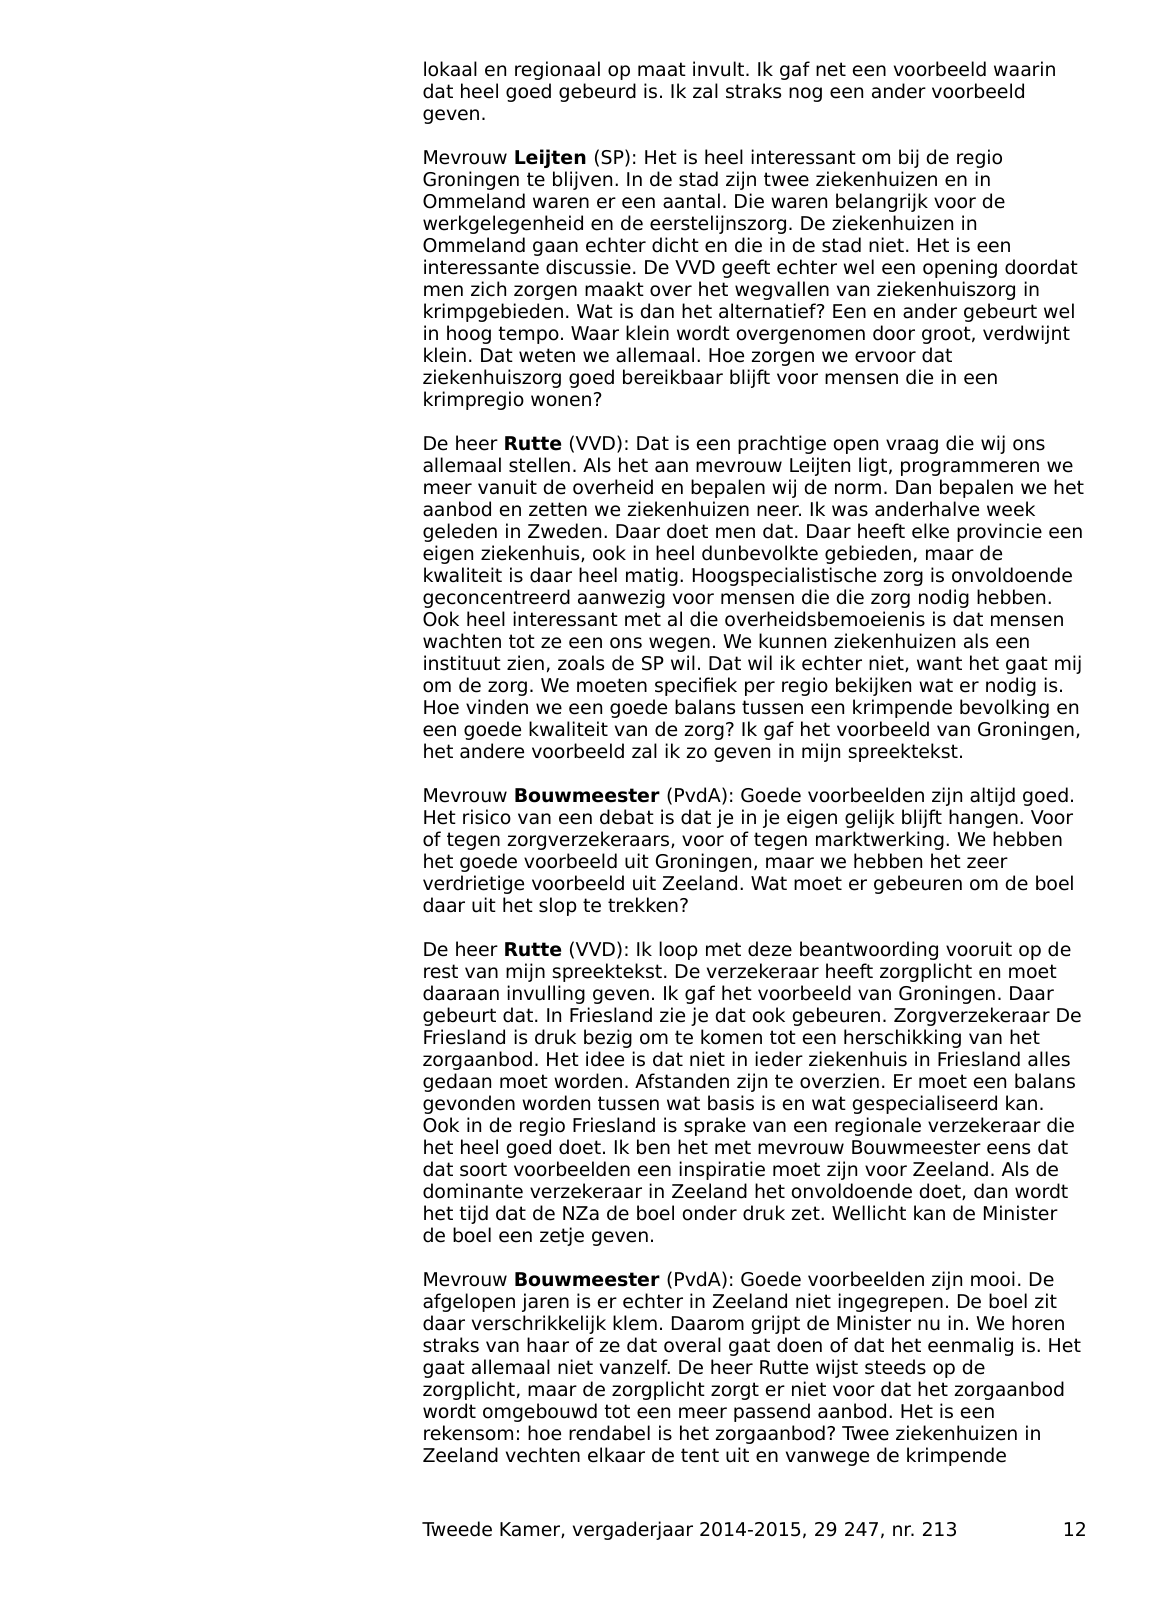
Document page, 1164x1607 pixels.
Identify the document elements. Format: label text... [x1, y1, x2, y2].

text De heer Rutte (VVD): Dat is een prachtige open vraag die wij ons allemaal stellen. Als het aan mevrouw Leijten ligt, programmeren we meer vanuit de overheid en bepalen wij de norm. Dan bepalen we het aanbod en zetten we ziekenhuizen neer. Ik was anderhalve week geleden in Zweden. Daar doet men dat. Daar heeft elke provincie een eigen ziekenhuis, ook in heel dunbevolkte gebieden, maar de kwaliteit is daar heel matig. Hoogspecialistische zorg is onvoldoende geconcentreerd aanwezig voor mensen die die zorg nodig hebben. Ook heel interessant met al die overheidsbemoeienis is dat mensen wachten tot ze een ons wegen. We kunnen ziekenhuizen als een instituut zien, zoals de SP wil. Dat wil ik echter niet, want het gaat mij om de zorg. We moeten specifiek per regio bekijken wat er nodig is. Hoe vinden we een goede balans tussen een krimpende bevolking en een goede kwaliteit van de zorg? Ik gaf het voorbeeld van Groningen, het andere voorbeeld zal ik zo geven in mijn spreektekst. [422, 433, 1087, 763]
text De heer Rutte (VVD): Ik loop met deze beantwoording vooruit op de rest van mijn spreektekst. De verzekeraar heeft zorgplicht en moet daaraan invulling geven. Ik gaf het voorbeeld van Groningen. Daar gebeurt dat. In Friesland zie je dat ook gebeuren. Zorgverzekeraar De Friesland is druk bezig om te komen tot een herschikking van het zorgaanbod. Het idee is dat niet in ieder ziekenhuis in Friesland alles gedaan moet worden. Afstanden zijn te overzien. Er moet een balans gevonden worden tussen wat basis is en wat gespecialiseerd kan. Ook in de regio Friesland is sprake van een regionale verzekeraar die het heel goed doet. Ik ben het met mevrouw Bouwmeester eens dat dat soort voorbeelden een inspiratie moet zijn voor Zeeland. Als de dominante verzekeraar in Zeeland het onvoldoende doet, dan wordt het tijd dat de NZa de boel onder druk zet. Wellicht kan de Minister de boel een zetje geven. [422, 939, 1087, 1247]
text Mevrouw Bouwmeester (PvdA): Goede voorbeelden zijn altijd goed. Het risico van een debat is dat je in je eigen gelijk blijft hangen. Voor of tegen zorgverzekeraars, voor of tegen marktwerking. We hebben het goede voorbeeld uit Groningen, maar we hebben het zeer verdrietige voorbeeld uit Zeeland. Wat moet er gebeuren om de boel daar uit het slop te trekken? [422, 785, 1087, 917]
text lokaal en regionaal op maat invult. Ik gaf net een voorbeeld waarin dat heel goed gebeurd is. Ik zal straks nog een ander voorbeeld geven. [422, 59, 1087, 125]
text Mevrouw Leijten (SP): Het is heel interessant om bij de regio Groningen te blijven. In de stad zijn twee ziekenhuizen en in Ommeland waren er een aantal. Die waren belangrijk voor de werkgelegenheid en de eerstelijnszorg. De ziekenhuizen in Ommeland gaan echter dicht en die in de stad niet. Het is een interessante discussie. De VVD geeft echter wel een opening doordat men zich zorgen maakt over het wegvallen van ziekenhuiszorg in krimpgebieden. Wat is dan het alternatief? Een en ander gebeurt wel in hoog tempo. Waar klein wordt overgenomen door groot, verdwijnt klein. Dat weten we allemaal. Hoe zorgen we ervoor dat ziekenhuiszorg goed bereikbaar blijft voor mensen die in een krimpregio wonen? [422, 147, 1087, 411]
text Mevrouw Bouwmeester (PvdA): Goede voorbeelden zijn mooi. De afgelopen jaren is er echter in Zeeland niet ingegrepen. De boel zit daar verschrikkelijk klem. Daarom grijpt de Minister nu in. We horen straks van haar of ze dat overal gaat doen of dat het eenmalig is. Het gaat allemaal niet vanzelf. De heer Rutte wijst steeds op de zorgplicht, maar de zorgplicht zorgt er niet voor dat het zorgaanbod wordt omgebouwd tot een meer passend aanbod. Het is een rekensom: hoe rendabel is het zorgaanbod? Twee ziekenhuizen in Zeeland vechten elkaar de tent uit en vanwege de krimpende [422, 1269, 1087, 1467]
